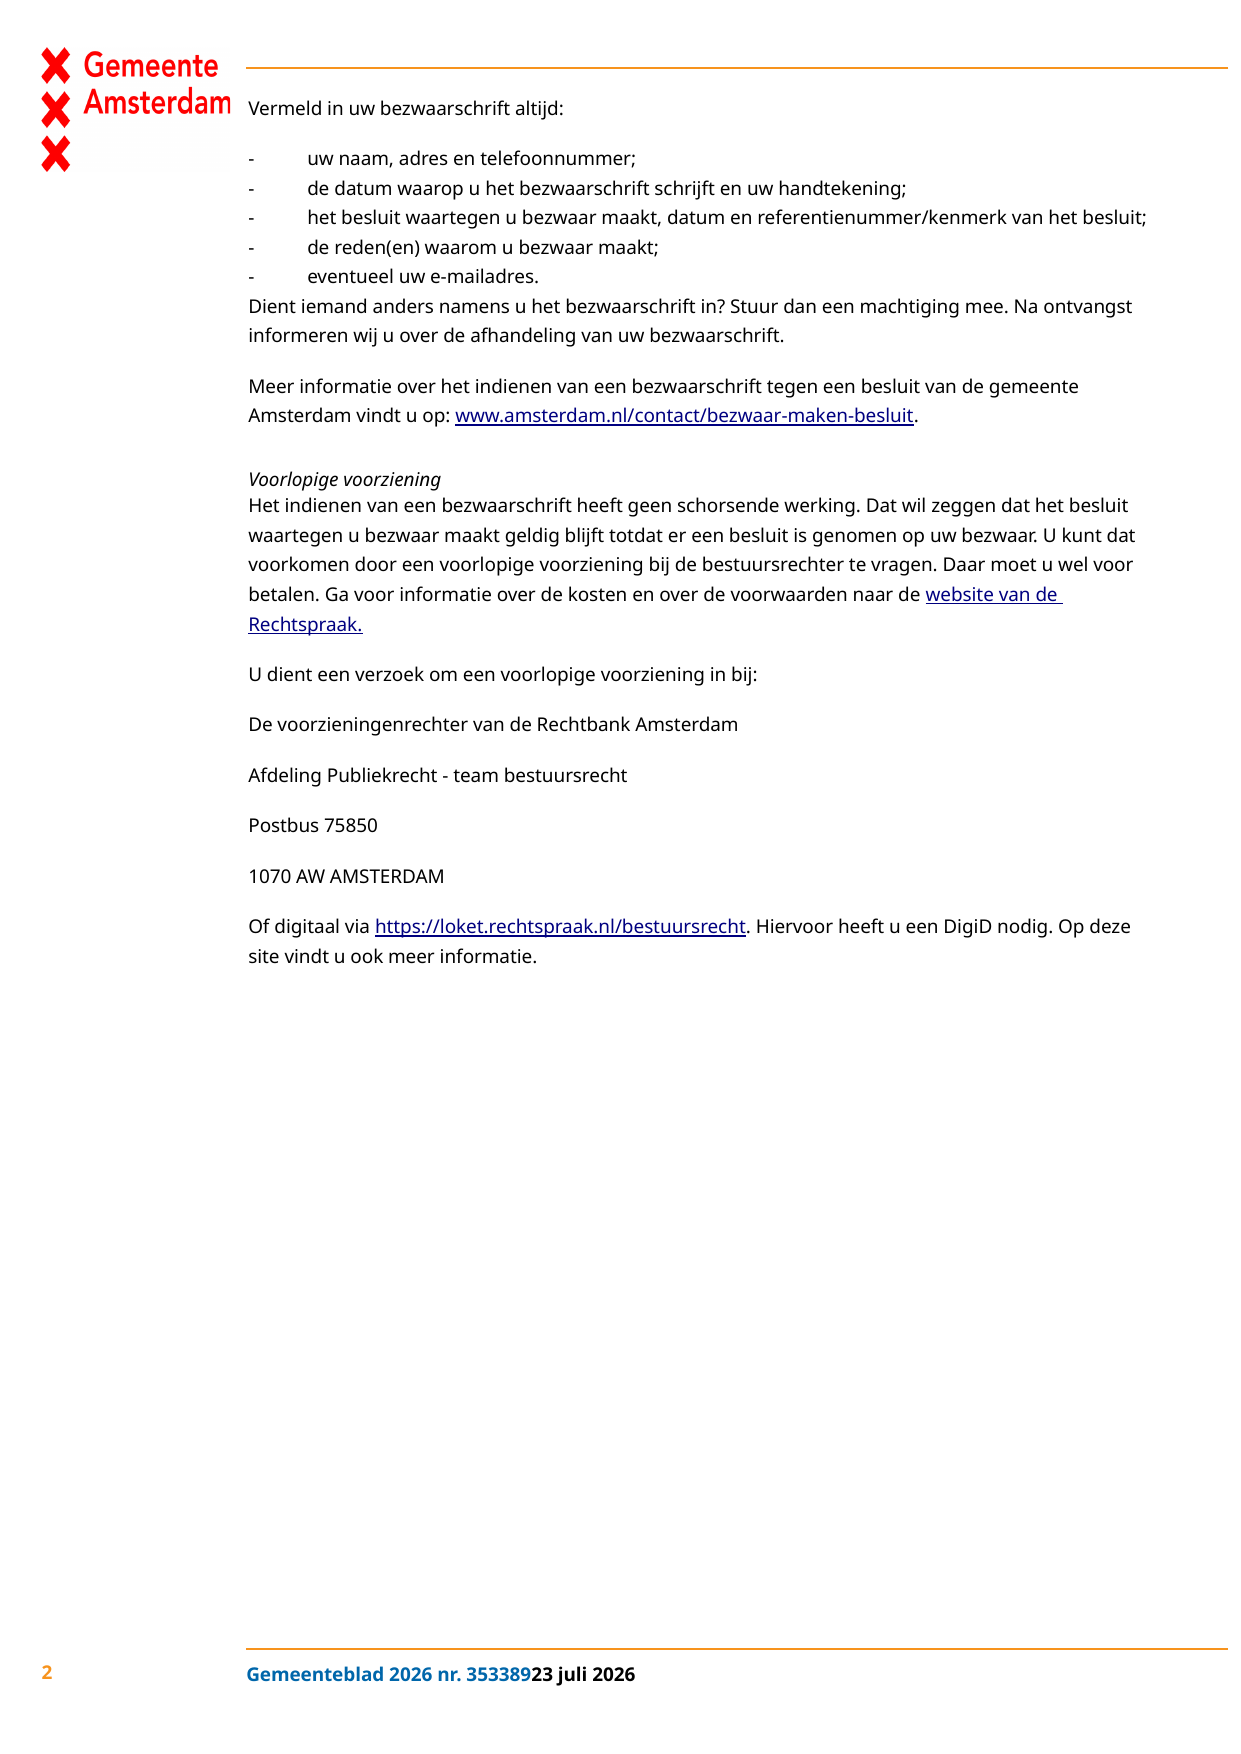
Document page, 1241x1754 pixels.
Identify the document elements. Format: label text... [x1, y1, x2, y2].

list eventueel uw e-mailadres. [248, 263, 1152, 289]
text 1070 AW AMSTERDAM [248, 863, 1152, 888]
text Meer informatie over het indienen van een bezwaarschrift tegen een besluit van de gemeente Amsterdam vindt u op: www.amsterdam.nl/contact/bezwaar-maken-besluit. [248, 373, 1152, 428]
text De voorzieningenrechter van de Rechtbank Amsterdam [248, 712, 1152, 737]
text Vermeld in uw bezwaarschrift altijd: [248, 95, 1152, 121]
list de datum waarop u het bezwaarschrift schrijft en uw handtekening; [248, 175, 1152, 201]
text Of digitaal via https://loket.rechtspraak.nl/bestuursrecht. Hiervoor heeft u een DigiD nodig. Op deze site vindt u ook meer informatie. [248, 913, 1152, 968]
text Dient iemand anders namens u het bezwaarschrift in? Stuur dan een machtiging mee. Na ontvangst informeren wij u over de afhandeling van uw bezwaarschrift. [248, 293, 1152, 348]
text Voorlopige voorziening [248, 467, 1152, 492]
text Het indienen van een bezwaarschrift heeft geen schorsende werking. Dat wil zeggen dat het besluit waartegen u bezwaar maakt geldig blijft totdat er een besluit is genomen op uw bezwaar. U kunt dat voorkomen door een voorlopige voorziening bij de bestuursrechter te vragen. Daar moet u wel voor betalen. Ga voor informatie over de kosten en over de voorwaarden naar de website van de Rechtspraak. [248, 492, 1152, 636]
text Afdeling Publiekrecht - team bestuursrecht [248, 762, 1152, 788]
text U dient een verzoek om een voorlopige voorziening in bij: [248, 661, 1152, 687]
text Postbus 75850 [248, 812, 1152, 838]
picture [41, 47, 231, 172]
list de reden(en) waarom u bezwaar maakt; [248, 234, 1152, 260]
list uw naam, adres en telefoonnummer; [248, 145, 1152, 171]
list het besluit waartegen u bezwaar maakt, datum en referentienummer/kenmerk van het besluit; [248, 204, 1152, 230]
